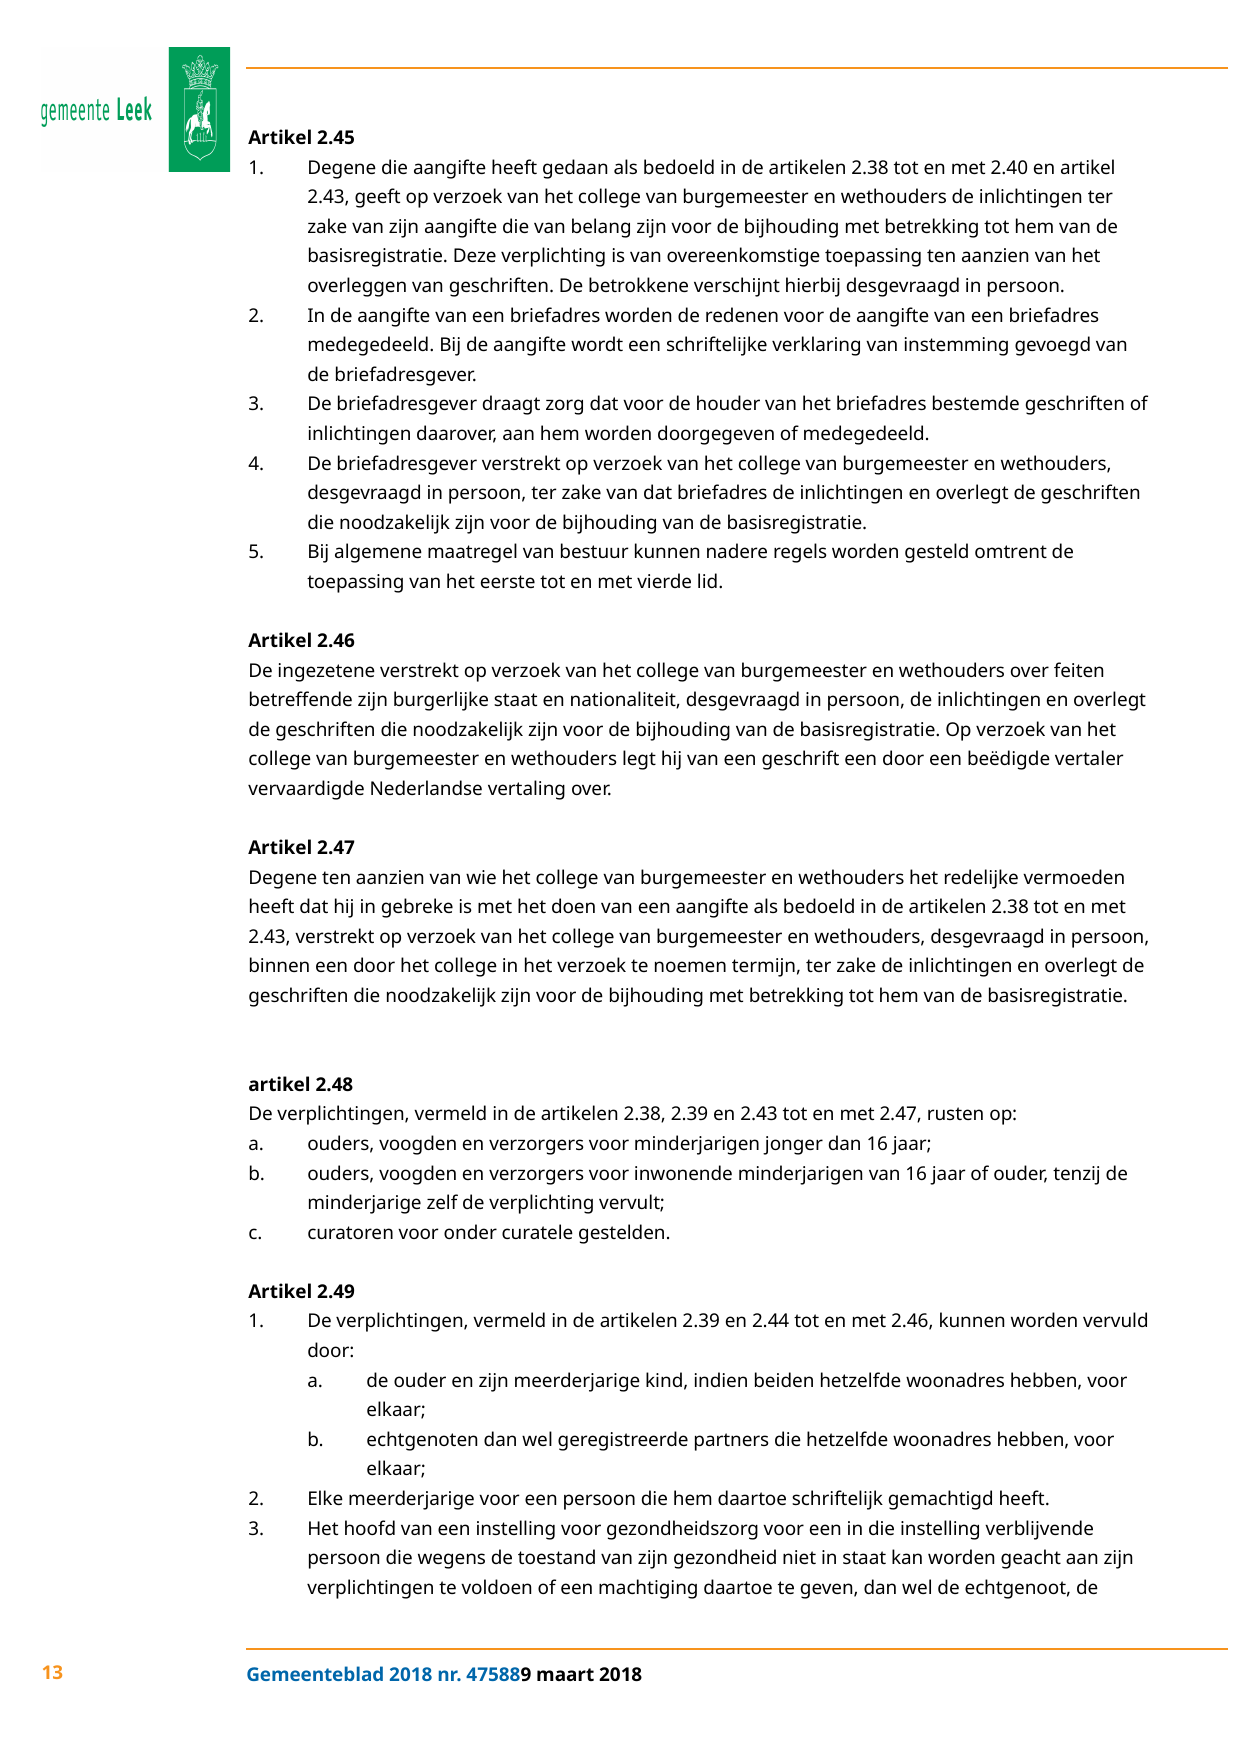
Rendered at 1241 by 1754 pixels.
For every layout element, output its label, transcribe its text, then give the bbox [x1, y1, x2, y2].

list curatoren voor onder curatele gestelden. [248, 1219, 1152, 1245]
list Degene die aangifte heeft gedaan als bedoeld in de artikelen 2.38 tot en met 2.40 en artikel 2.43, geeft op verzoek van het college van burgemeester en wethouders de inlichtingen ter zake van zijn aangifte die van belang zijn voor de bijhouding met betrekking tot hem van de basisregistratie. Deze verplichting is van overeenkomstige toepassing ten aanzien van het overleggen van geschriften. De betrokkene verschijnt hierbij desgevraagd in persoon. [248, 154, 1152, 298]
list de ouder en zijn meerderjarige kind, indien beiden hetzelfde woonadres hebben, voor elkaar; [307, 1367, 1152, 1422]
list Het hoofd van een instelling voor gezondheidszorg voor een in die instelling verblijvende persoon die wegens de toestand van zijn gezondheid niet in staat kan worden geacht aan zijn verplichtingen te voldoen of een machtiging daartoe te geven, dan wel de echtgenoot, de [248, 1515, 1152, 1600]
text Degene ten aanzien van wie het college van burgemeester en wethouders het redelijke vermoeden heeft dat hij in gebreke is met het doen van een aangifte als bedoeld in de artikelen 2.38 tot en met 2.43, verstrekt op verzoek van het college van burgemeester en wethouders, desgevraagd in persoon, binnen een door het college in het verzoek te noemen termijn, ter zake de inlichtingen en overlegt de geschriften die noodzakelijk zijn voor de bijhouding met betrekking tot hem van de basisregistratie. [248, 864, 1152, 1008]
text De verplichtingen, vermeld in de artikelen 2.38, 2.39 en 2.43 tot en met 2.47, rusten op: [248, 1101, 1152, 1126]
list Elke meerderjarige voor een persoon die hem daartoe schriftelijk gemachtigd heeft. [248, 1485, 1152, 1511]
text De ingezetene verstrekt op verzoek van het college van burgemeester en wethouders over feiten betreffende zijn burgerlijke staat en nationaliteit, desgevraagd in persoon, de inlichtingen en overlegt de geschriften die noodzakelijk zijn voor de bijhouding van de basisregistratie. Op verzoek van het college van burgemeester en wethouders legt hij van een geschrift een door een beëdigde vertaler vervaardigde Nederlandse vertaling over. [248, 657, 1152, 801]
picture [41, 47, 231, 172]
list ouders, voogden en verzorgers voor minderjarigen jonger dan 16 jaar; [248, 1130, 1152, 1156]
list echtgenoten dan wel geregistreerde partners die hetzelfde woonadres hebben, voor elkaar; [307, 1426, 1152, 1481]
text artikel 2.48 [248, 1071, 1152, 1097]
list De verplichtingen, vermeld in de artikelen 2.39 en 2.44 tot en met 2.46, kunnen worden vervuld door: [248, 1308, 1152, 1363]
list Bij algemene maatregel van bestuur kunnen nadere regels worden gesteld omtrent de toepassing van het eerste tot en met vierde lid. [248, 538, 1152, 594]
text Artikel 2.46 [248, 627, 1152, 653]
text Artikel 2.45 [248, 124, 1152, 150]
text Artikel 2.47 [248, 834, 1152, 860]
list ouders, voogden en verzorgers voor inwonende minderjarigen van 16 jaar of ouder, tenzij de minderjarige zelf de verplichting vervult; [248, 1160, 1152, 1215]
list In de aangifte van een briefadres worden de redenen voor de aangifte van een briefadres medegedeeld. Bij de aangifte wordt een schriftelijke verklaring van instemming gevoegd van de briefadresgever. [248, 302, 1152, 387]
list De briefadresgever verstrekt op verzoek van het college van burgemeester en wethouders, desgevraagd in persoon, ter zake van dat briefadres de inlichtingen en overlegt de geschriften die noodzakelijk zijn voor de bijhouding van de basisregistratie. [248, 450, 1152, 535]
list De briefadresgever draagt zorg dat voor de houder van het briefadres bestemde geschriften of inlichtingen daarover, aan hem worden doorgegeven of medegedeeld. [248, 391, 1152, 446]
text Artikel 2.49 [248, 1278, 1152, 1304]
